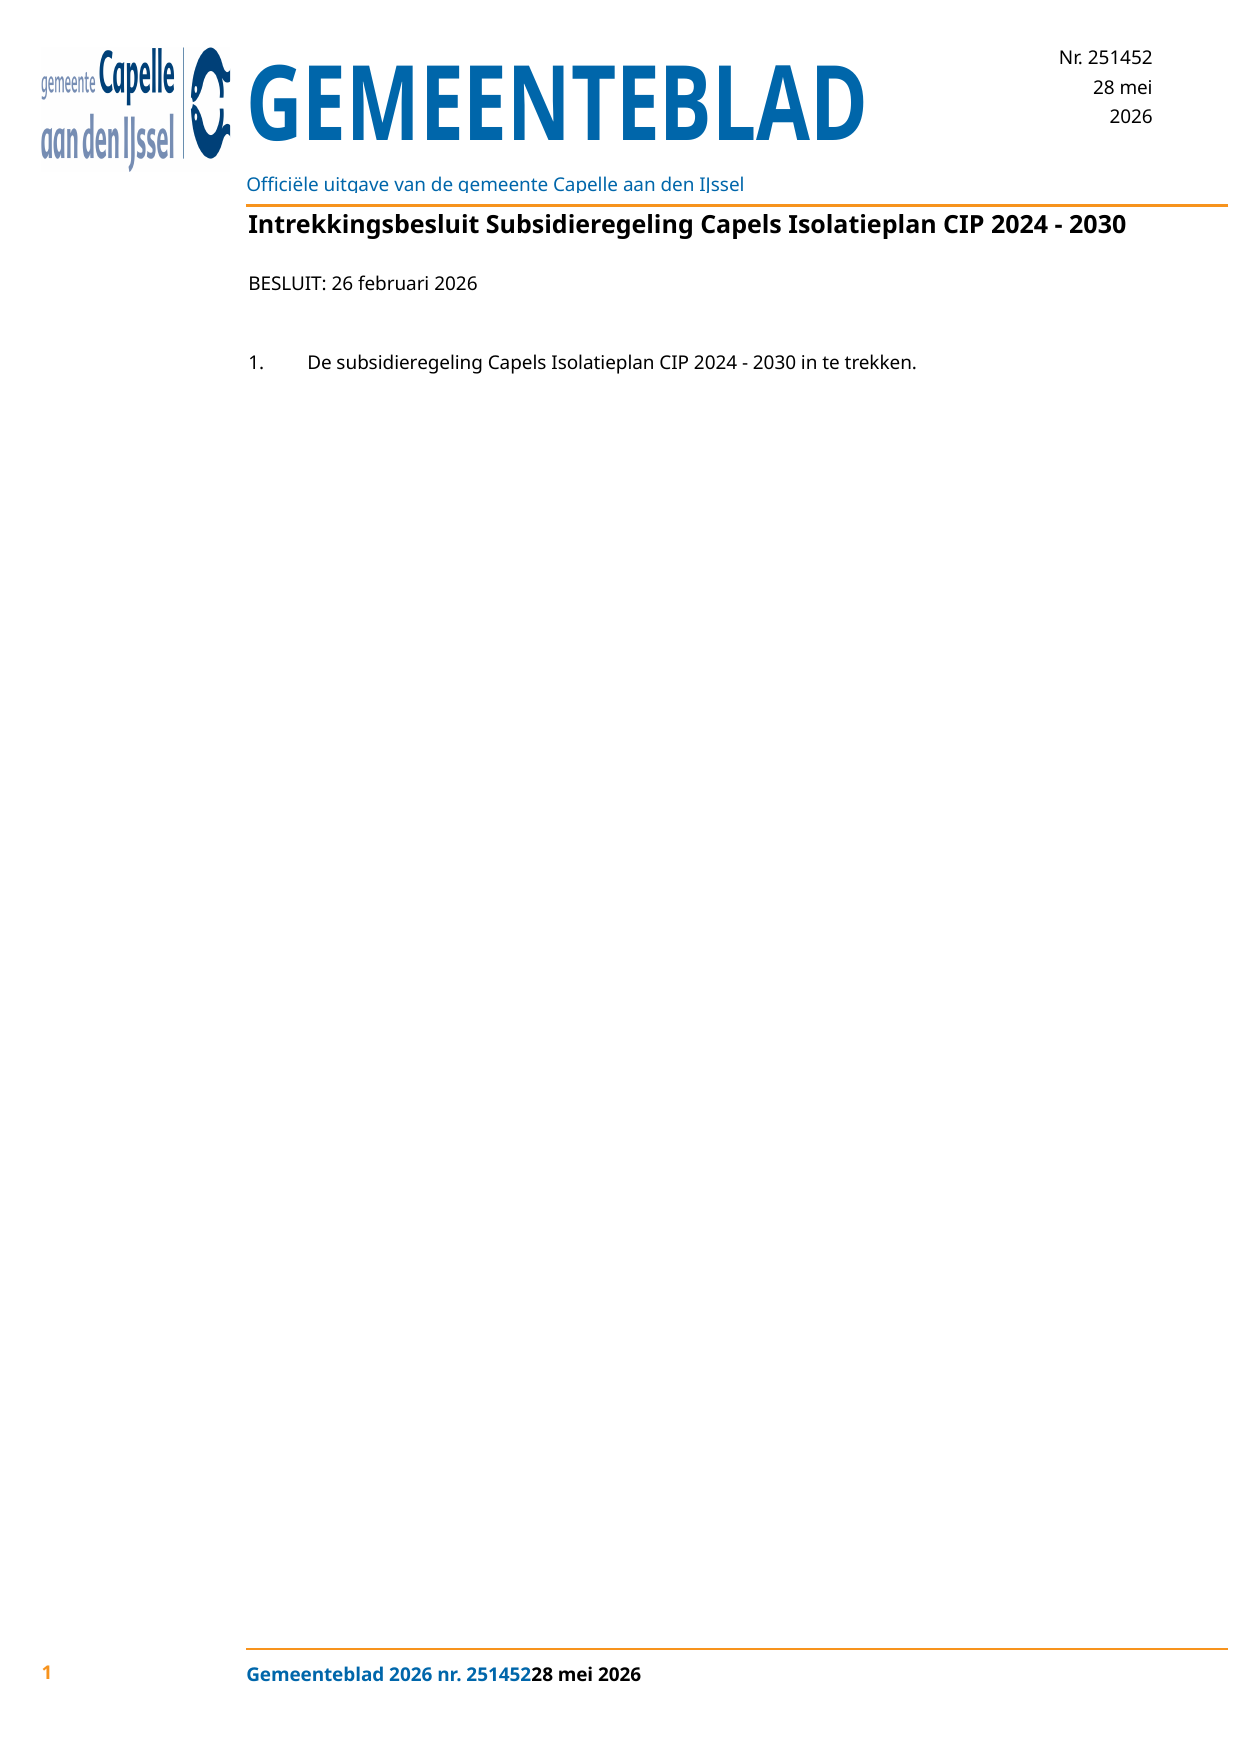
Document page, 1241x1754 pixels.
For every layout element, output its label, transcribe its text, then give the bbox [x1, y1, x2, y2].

text Intrekkingsbesluit Subsidieregeling Capels Isolatieplan CIP 2024 - 2030 [248, 207, 1152, 241]
text BESLUIT: 26 februari 2026 [248, 270, 1152, 296]
list De subsidieregeling Capels Isolatieplan CIP 2024 - 2030 in te trekken. [248, 349, 1152, 375]
picture [41, 47, 231, 172]
